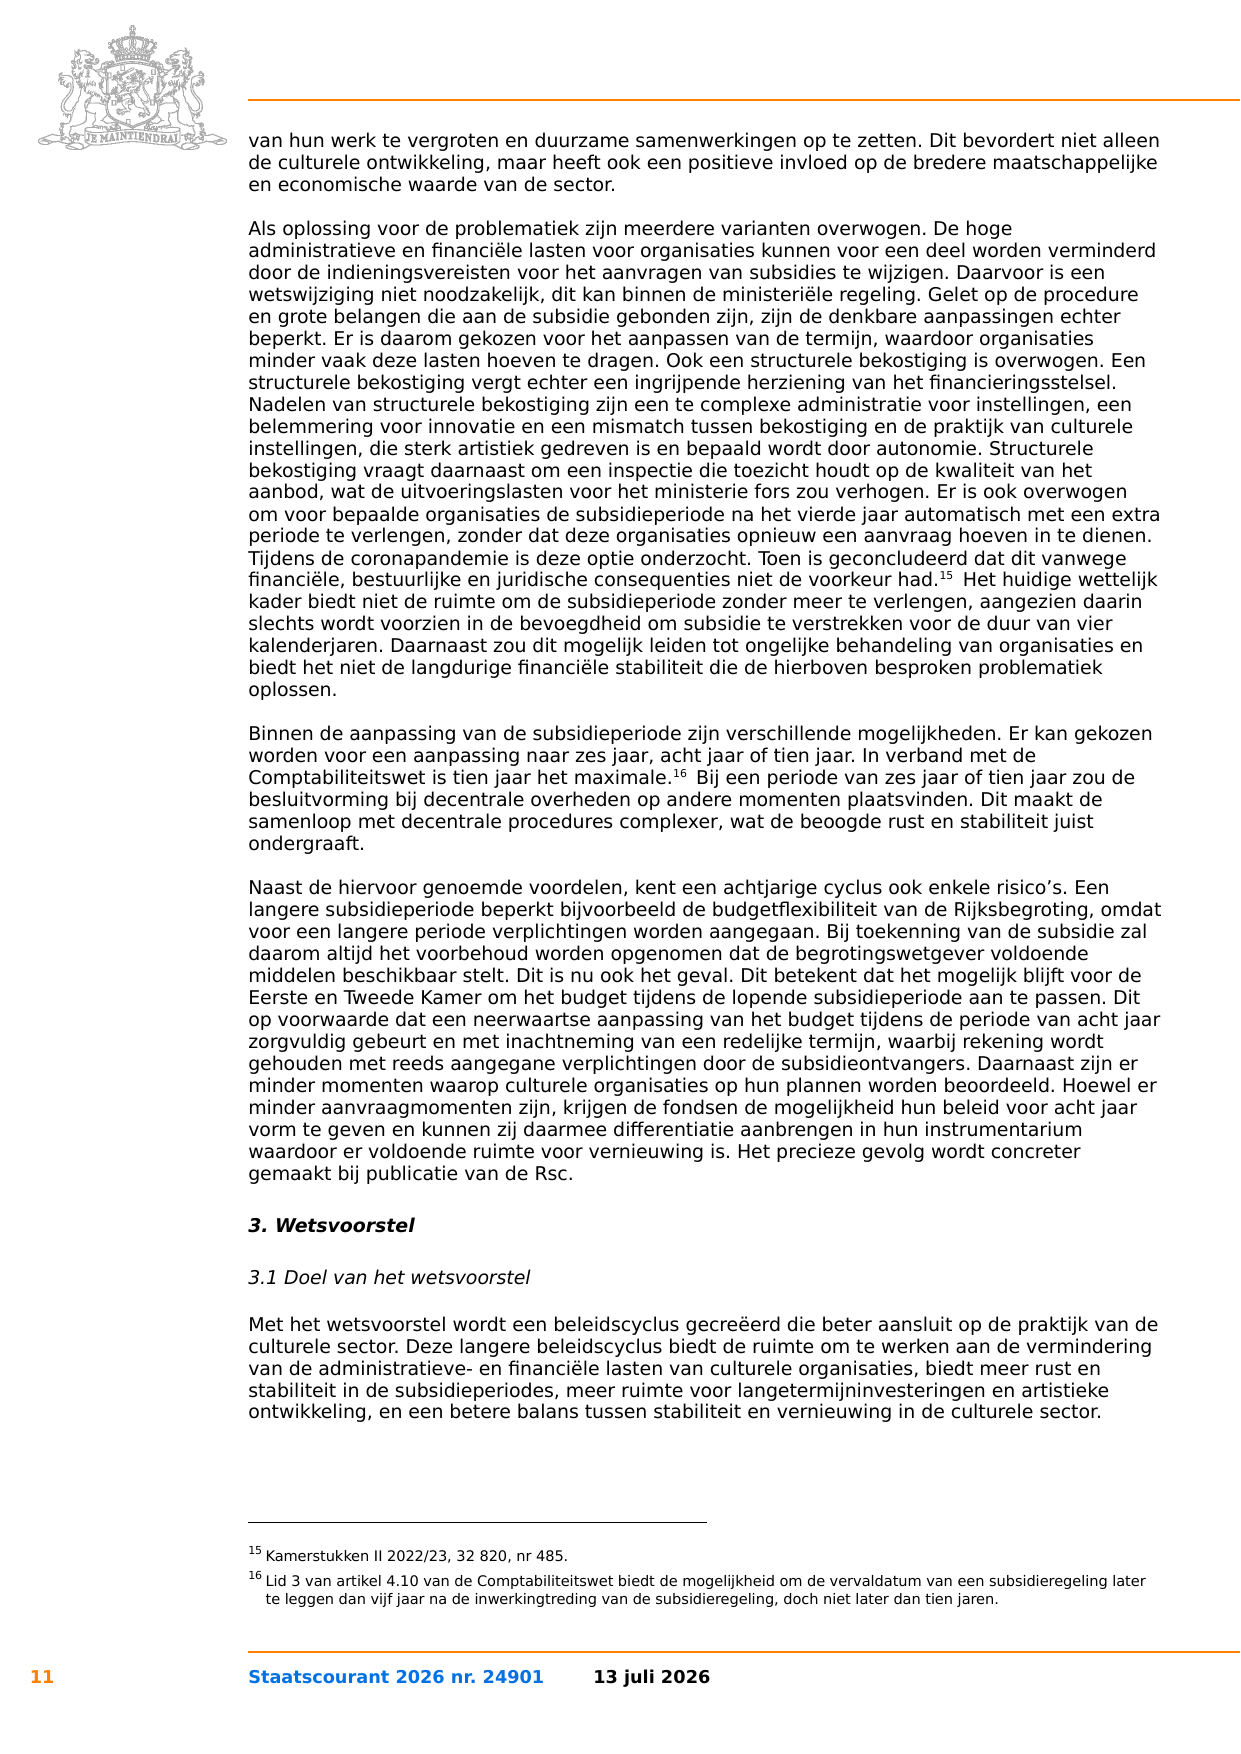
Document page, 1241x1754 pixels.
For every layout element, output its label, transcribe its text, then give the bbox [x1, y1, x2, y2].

subtitle 3.1 Doel van het wetsvoorstel [248, 1267, 1163, 1288]
text Als oplossing voor de problematiek zijn meerdere varianten overwogen. De hoge administratieve en financiële lasten voor organisaties kunnen voor een deel worden verminderd door de indieningsvereisten voor het aanvragen van subsidies te wijzigen. Daarvoor is een wetswijziging niet noodzakelijk, dit kan binnen de ministeriële regeling. Gelet op de procedure en grote belangen die aan de subsidie gebonden zijn, zijn de denkbare aanpassingen echter beperkt. Er is daarom gekozen voor het aanpassen van de termijn, waardoor organisaties minder vaak deze lasten hoeven te dragen. Ook een structurele bekostiging is overwogen. Een structurele bekostiging vergt echter een ingrijpende herziening van het financieringsstelsel. Nadelen van structurele bekostiging zijn een te complexe administratie voor instellingen, een belemmering voor innovatie en een mismatch tussen bekostiging en de praktijk van culturele instellingen, die sterk artistiek gedreven is en bepaald wordt door autonomie. Structurele bekostiging vraagt daarnaast om een inspectie die toezicht houdt op de kwaliteit van het aanbod, wat de uitvoeringslasten voor het ministerie fors zou verhogen. Er is ook overwogen om voor bepaalde organisaties de subsidieperiode na het vierde jaar automatisch met een extra periode te verlengen, zonder dat deze organisaties opnieuw een aanvraag hoeven in te dienen. Tijdens de coronapandemie is deze optie onderzocht. Toen is geconcludeerd dat dit vanwege financiële, bestuurlijke en juridische consequenties niet de voorkeur had. Het huidige wettelijk kader biedt niet de ruimte om de subsidieperiode zonder meer te verlengen, aangezien daarin slechts wordt voorzien in de bevoegdheid om subsidie te verstrekken voor de duur van vier kalenderjaren. Daarnaast zou dit mogelijk leiden tot ongelijke behandeling van organisaties en biedt het niet de langdurige financiële stabiliteit die de hierboven besproken problematiek oplossen. [248, 218, 1163, 701]
picture [38, 25, 227, 150]
text Naast de hiervoor genoemde voordelen, kent een achtjarige cyclus ook enkele risico’s. Een langere subsidieperiode beperkt bijvoorbeeld de budgetflexibiliteit van de Rijksbegroting, omdat voor een langere periode verplichtingen worden aangegaan. Bij toekenning van de subsidie zal daarom altijd het voorbehoud worden opgenomen dat de begrotingswetgever voldoende middelen beschikbaar stelt. Dit is nu ook het geval. Dit betekent dat het mogelijk blijft voor de Eerste en Tweede Kamer om het budget tijdens de lopende subsidieperiode aan te passen. Dit op voorwaarde dat een neerwaartse aanpassing van het budget tijdens de periode van acht jaar zorgvuldig gebeurt en met inachtneming van een redelijke termijn, waarbij rekening wordt gehouden met reeds aangegane verplichtingen door de subsidieontvangers. Daarnaast zijn er minder momenten waarop culturele organisaties op hun plannen worden beoordeeld. Hoewel er minder aanvraagmomenten zijn, krijgen de fondsen de mogelijkheid hun beleid voor acht jaar vorm te geven en kunnen zij daarmee differentiatie aanbrengen in hun instrumentarium waardoor er voldoende ruimte voor vernieuwing is. Het precieze gevolg wordt concreter gemaakt bij publicatie van de Rsc. [248, 877, 1163, 1184]
text Binnen de aanpassing van de subsidieperiode zijn verschillende mogelijkheden. Er kan gekozen worden voor een aanpassing naar zes jaar, acht jaar of tien jaar. In verband met de Comptabiliteitswet is tien jaar het maximale. Bij een periode van zes jaar of tien jaar zou de besluitvorming bij decentrale overheden op andere momenten plaatsvinden. Dit maakt de samenloop met decentrale procedures complexer, wat de beoogde rust en stabiliteit juist ondergraaft. [248, 723, 1163, 855]
text Lid 3 van artikel 4.10 van de Comptabiliteitswet biedt de mogelijkheid om de vervaldatum van een subsidieregeling later te leggen dan vijf jaar na de inwerkingtreding van de subsidieregeling, doch niet later dan tien jaren. [248, 1569, 1163, 1608]
text Kamerstukken II 2022/23, 32 820, nr 485. [248, 1544, 1163, 1566]
text van hun werk te vergroten en duurzame samenwerkingen op te zetten. Dit bevordert niet alleen de culturele ontwikkeling, maar heeft ook een positieve invloed op de bredere maatschappelijke en economische waarde van de sector. [248, 130, 1163, 196]
subtitle 3. Wetsvoorstel [248, 1214, 1163, 1237]
text Met het wetsvoorstel wordt een beleidscyclus gecreëerd die beter aansluit op de praktijk van de culturele sector. Deze langere beleidscyclus biedt de ruimte om te werken aan de vermindering van de administratieve- en financiële lasten van culturele organisaties, biedt meer rust en stabiliteit in de subsidieperiodes, meer ruimte voor langetermijninvesteringen en artistieke ontwikkeling, en een betere balans tussen stabiliteit en vernieuwing in de culturele sector. [248, 1313, 1163, 1423]
